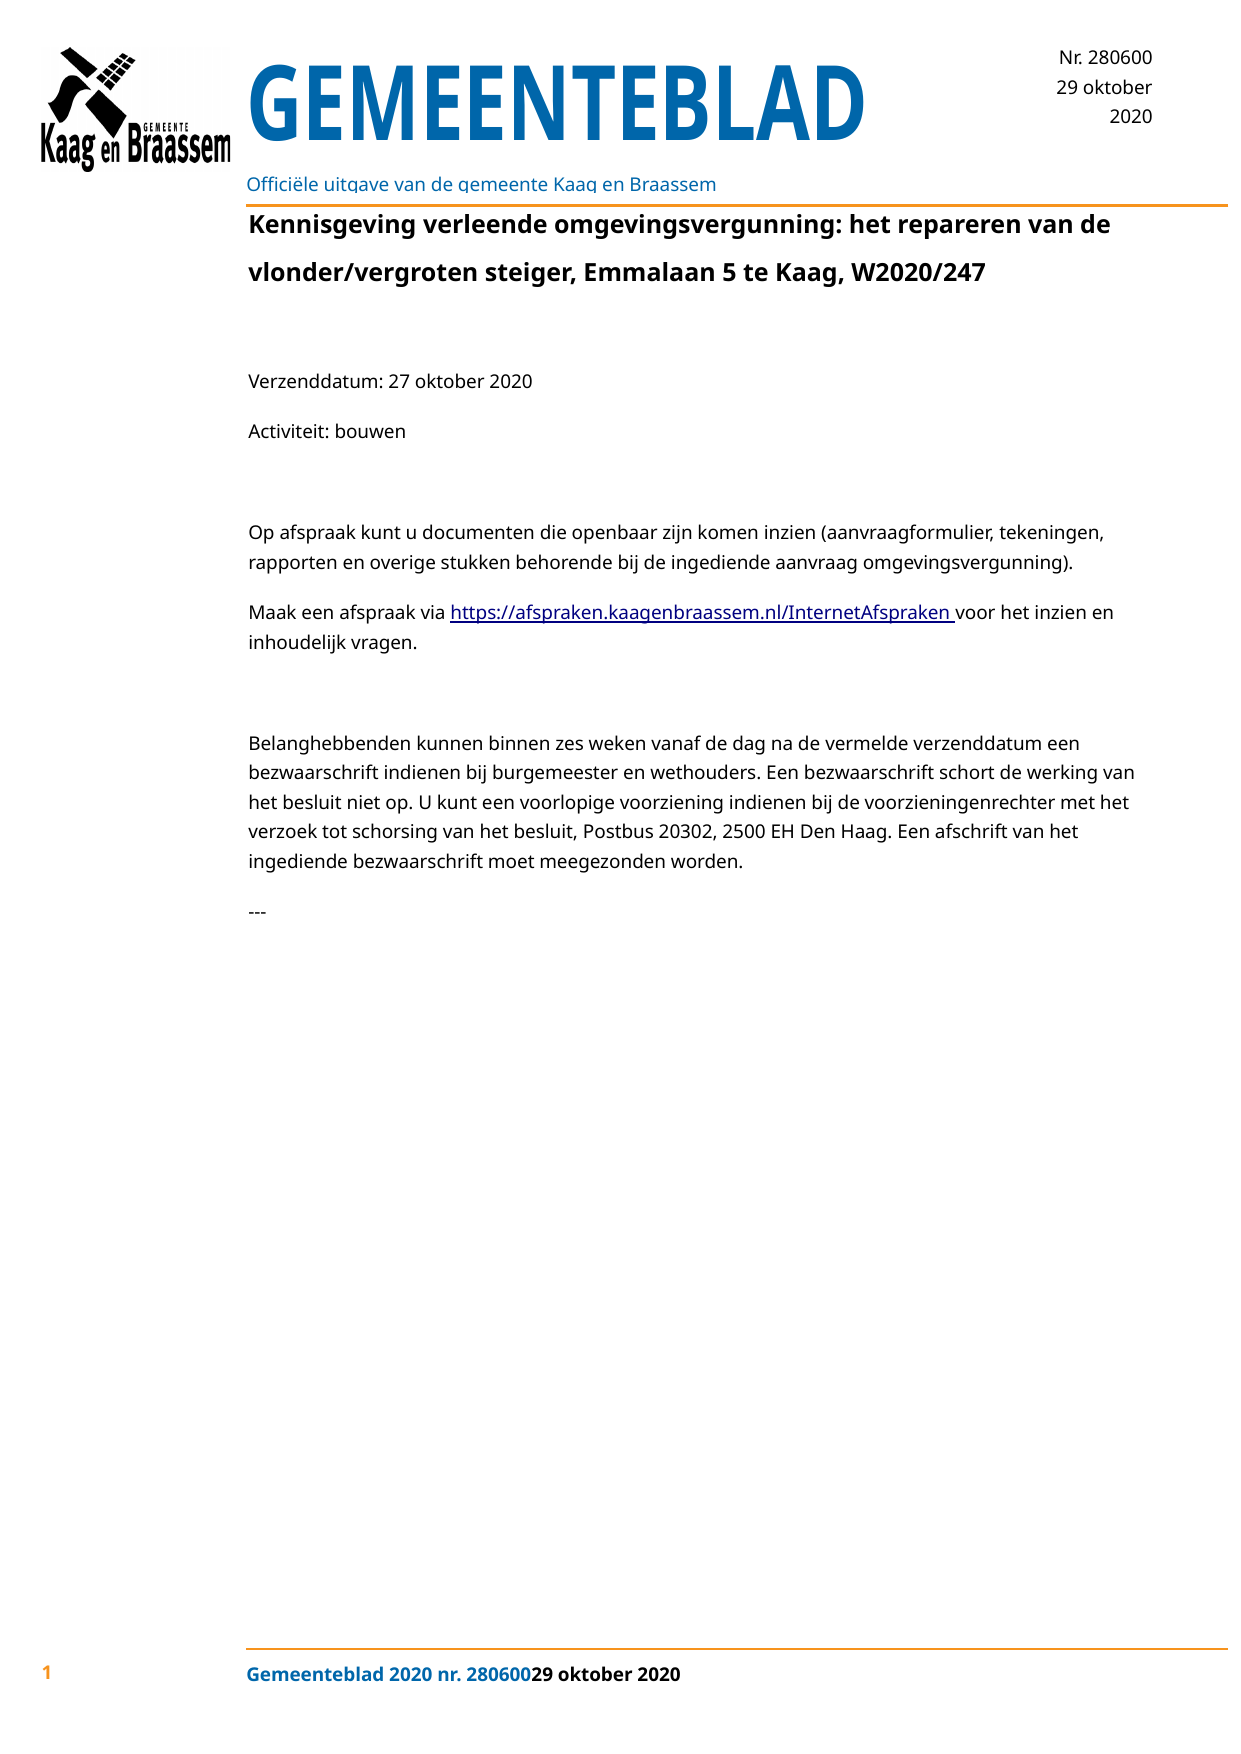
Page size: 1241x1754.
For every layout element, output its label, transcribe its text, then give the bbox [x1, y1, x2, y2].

text Op afspraak kunt u documenten die openbaar zijn komen inzien (aanvraagformulier, tekeningen, rapporten en overige stukken behorende bij de ingediende aanvraag omgevingsvergunning). [248, 519, 1152, 575]
text Kennisgeving verleende omgevingsvergunning: het repareren van de vlonder/vergroten steiger, Emmalaan 5 te Kaag, W2020/247 [248, 207, 1152, 288]
picture [41, 47, 231, 172]
text --- [248, 899, 1152, 924]
text Belanghebbenden kunnen binnen zes weken vanaf de dag na de vermelde verzenddatum een bezwaarschrift indienen bij burgemeester en wethouders. Een bezwaarschrift schort de werking van het besluit niet op. U kunt een voorlopige voorziening indienen bij de voorzieningenrechter met het verzoek tot schorsing van het besluit, Postbus 20302, 2500 EH Den Haag. Een afschrift van het ingediende bezwaarschrift moet meegezonden worden. [248, 730, 1152, 874]
text Maak een afspraak via https://afspraken.kaagenbraassem.nl/InternetAfspraken voor het inzien en inhoudelijk vragen. [248, 599, 1152, 655]
text Activiteit: bouwen [248, 419, 1152, 444]
text Verzenddatum: 27 oktober 2020 [248, 368, 1152, 394]
